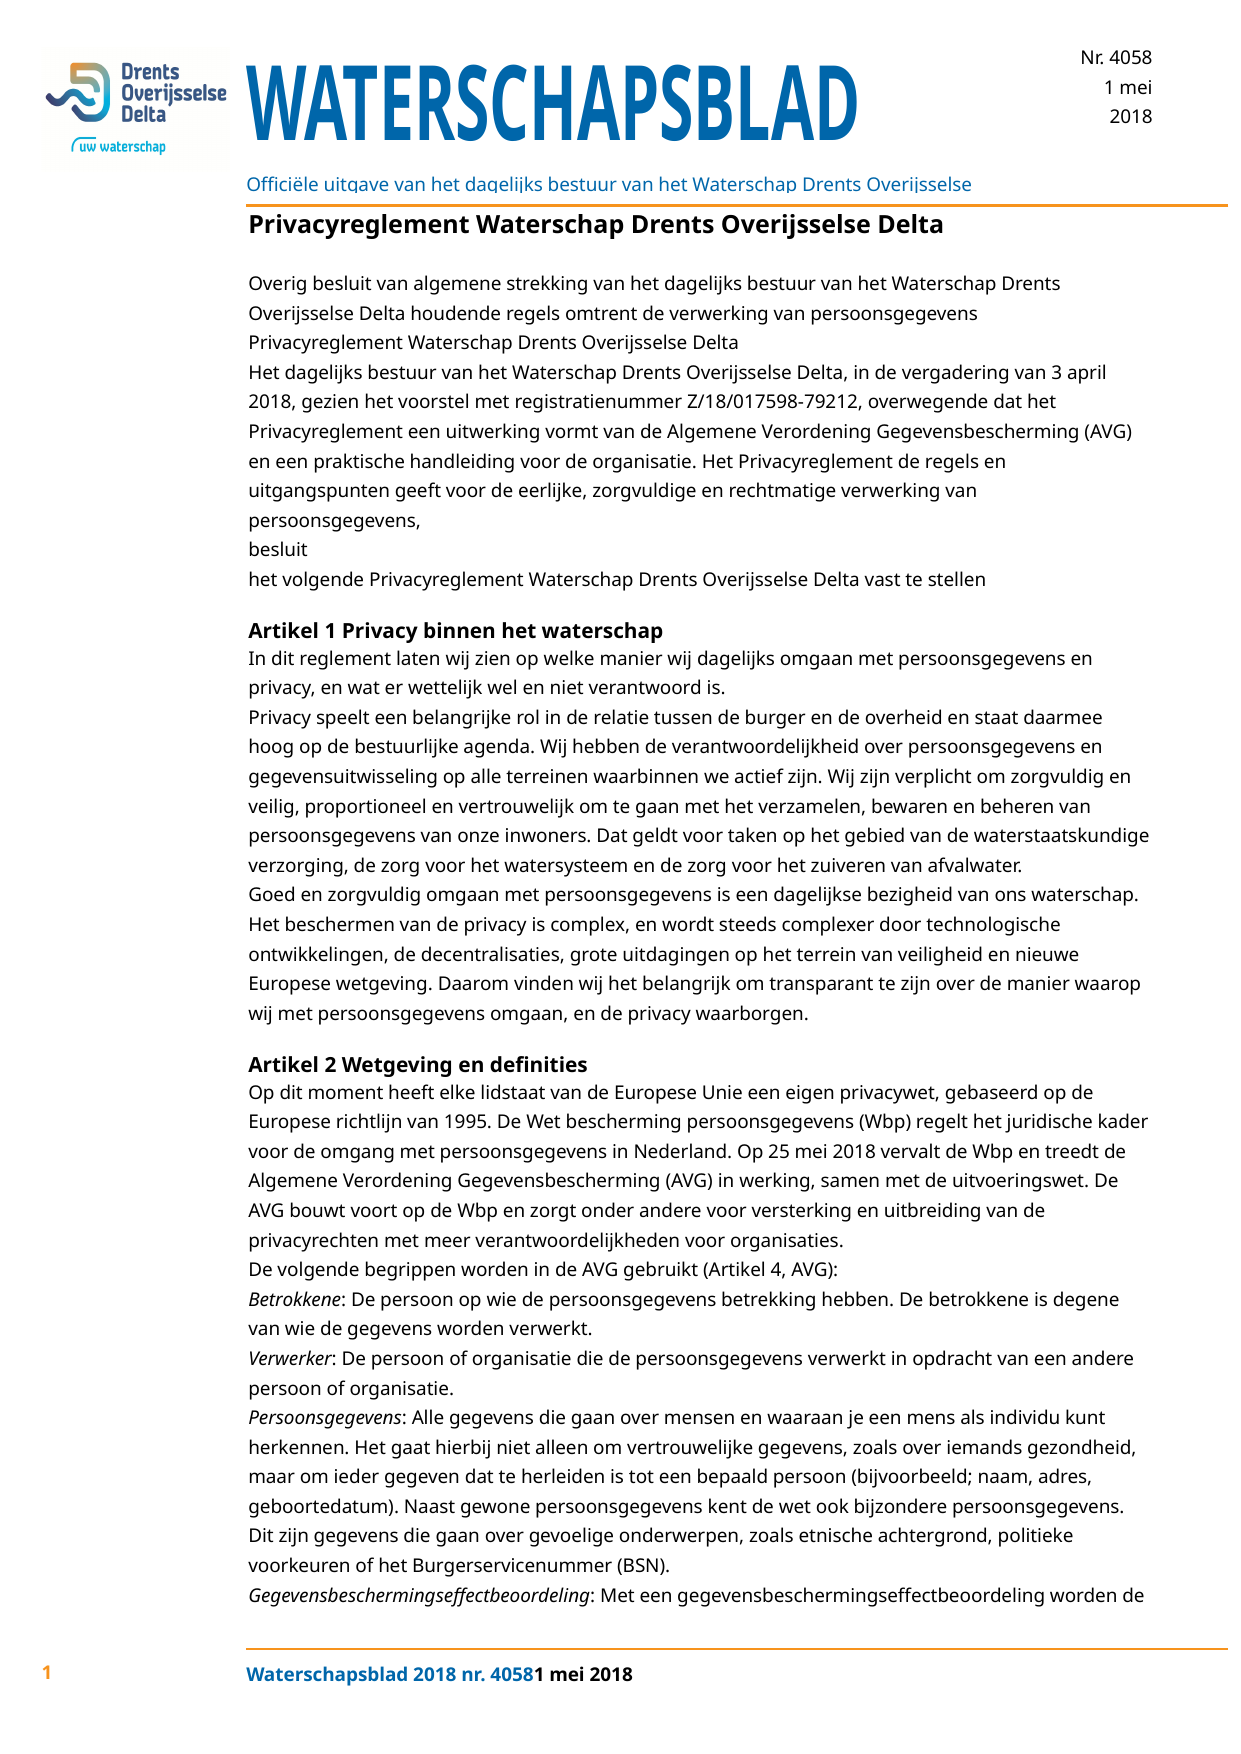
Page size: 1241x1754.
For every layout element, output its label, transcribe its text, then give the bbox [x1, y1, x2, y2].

picture [41, 47, 231, 172]
text Privacy speelt een belangrijke rol in de relatie tussen de burger en de overheid en staat daarmee hoog op de bestuurlijke agenda. Wij hebben de verantwoordelijkheid over persoonsgegevens en gegevensuitwisseling op alle terreinen waarbinnen we actief zijn. Wij zijn verplicht om zorgvuldig en veilig, proportioneel en vertrouwelijk om te gaan met het verzamelen, bewaren en beheren van persoonsgegevens van onze inwoners. Dat geldt voor taken op het gebied van de waterstaatskundige verzorging, de zorg voor het watersysteem en de zorg voor het zuiveren van afvalwater. [248, 704, 1152, 878]
text Gegevensbeschermingseffectbeoordeling: Met een gegevensbeschermingseffectbeoordeling worden de [248, 1582, 1152, 1607]
text Verwerker: De persoon of organisatie die de persoonsgegevens verwerkt in opdracht van een andere persoon of organisatie. [248, 1345, 1152, 1400]
text Privacyreglement Waterschap Drents Overijsselse Delta [248, 329, 1152, 355]
text Persoonsgegevens: Alle gegevens die gaan over mensen en waaraan je een mens als individu kunt herkennen. Het gaat hierbij niet alleen om vertrouwelijke gegevens, zoals over iemands gezondheid, maar om ieder gegeven dat te herleiden is tot een bepaald persoon (bijvoorbeeld; naam, adres, geboortedatum). Naast gewone persoonsgegevens kent de wet ook bijzondere persoonsgegevens. Dit zijn gegevens die gaan over gevoelige onderwerpen, zoals etnische achtergrond, politieke voorkeuren of het Burgerservicenummer (BSN). [248, 1404, 1152, 1578]
text In dit reglement laten wij zien op welke manier wij dagelijks omgaan met persoonsgegevens en privacy, en wat er wettelijk wel en niet verantwoord is. [248, 645, 1152, 700]
text Privacyreglement Waterschap Drents Overijsselse Delta [248, 207, 1152, 241]
text Overig besluit van algemene strekking van het dagelijks bestuur van het Waterschap Drents Overijsselse Delta houdende regels omtrent de verwerking van persoonsgegevens [248, 270, 1152, 326]
text De volgende begrippen worden in de AVG gebruikt (Artikel 4, AVG): [248, 1256, 1152, 1282]
text het volgende Privacyreglement Waterschap Drents Overijsselse Delta vast te stellen [248, 566, 1152, 592]
text Het dagelijks bestuur van het Waterschap Drents Overijsselse Delta, in de vergadering van 3 april 2018, gezien het voorstel met registratienummer Z/18/017598-79212, overwegende dat het Privacyreglement een uitwerking vormt van de Algemene Verordening Gegevensbescherming (AVG) en een praktische handleiding voor de organisatie. Het Privacyreglement de regels en uitgangspunten geeft voor de eerlijke, zorgvuldige en rechtmatige verwerking van persoonsgegevens, [248, 359, 1152, 533]
text Op dit moment heeft elke lidstaat van de Europese Unie een eigen privacywet, gebaseerd op de Europese richtlijn van 1995. De Wet bescherming persoonsgegevens (Wbp) regelt het juridische kader voor de omgang met persoonsgegevens in Nederland. Op 25 mei 2018 vervalt de Wbp en treedt de Algemene Verordening Gegevensbescherming (AVG) in werking, samen met de uitvoeringswet. De AVG bouwt voort op de Wbp en zorgt onder andere voor versterking en uitbreiding van de privacyrechten met meer verantwoordelijkheden voor organisaties. [248, 1079, 1152, 1252]
text besluit [248, 537, 1152, 562]
text Betrokkene: De persoon op wie de persoonsgegevens betrekking hebben. De betrokkene is degene van wie de gegevens worden verwerkt. [248, 1286, 1152, 1341]
text Goed en zorgvuldig omgaan met persoonsgegevens is een dagelijkse bezigheid van ons waterschap. Het beschermen van de privacy is complex, en wordt steeds complexer door technologische ontwikkelingen, de decentralisaties, grote uitdagingen op het terrein van veiligheid en nieuwe Europese wetgeving. Daarom vinden wij het belangrijk om transparant te zijn over de manier waarop wij met persoonsgegevens omgaan, en de privacy waarborgen. [248, 882, 1152, 1026]
text Artikel 2 Wetgeving en definities [248, 1050, 1152, 1079]
text Artikel 1 Privacy binnen het waterschap [248, 617, 1152, 645]
